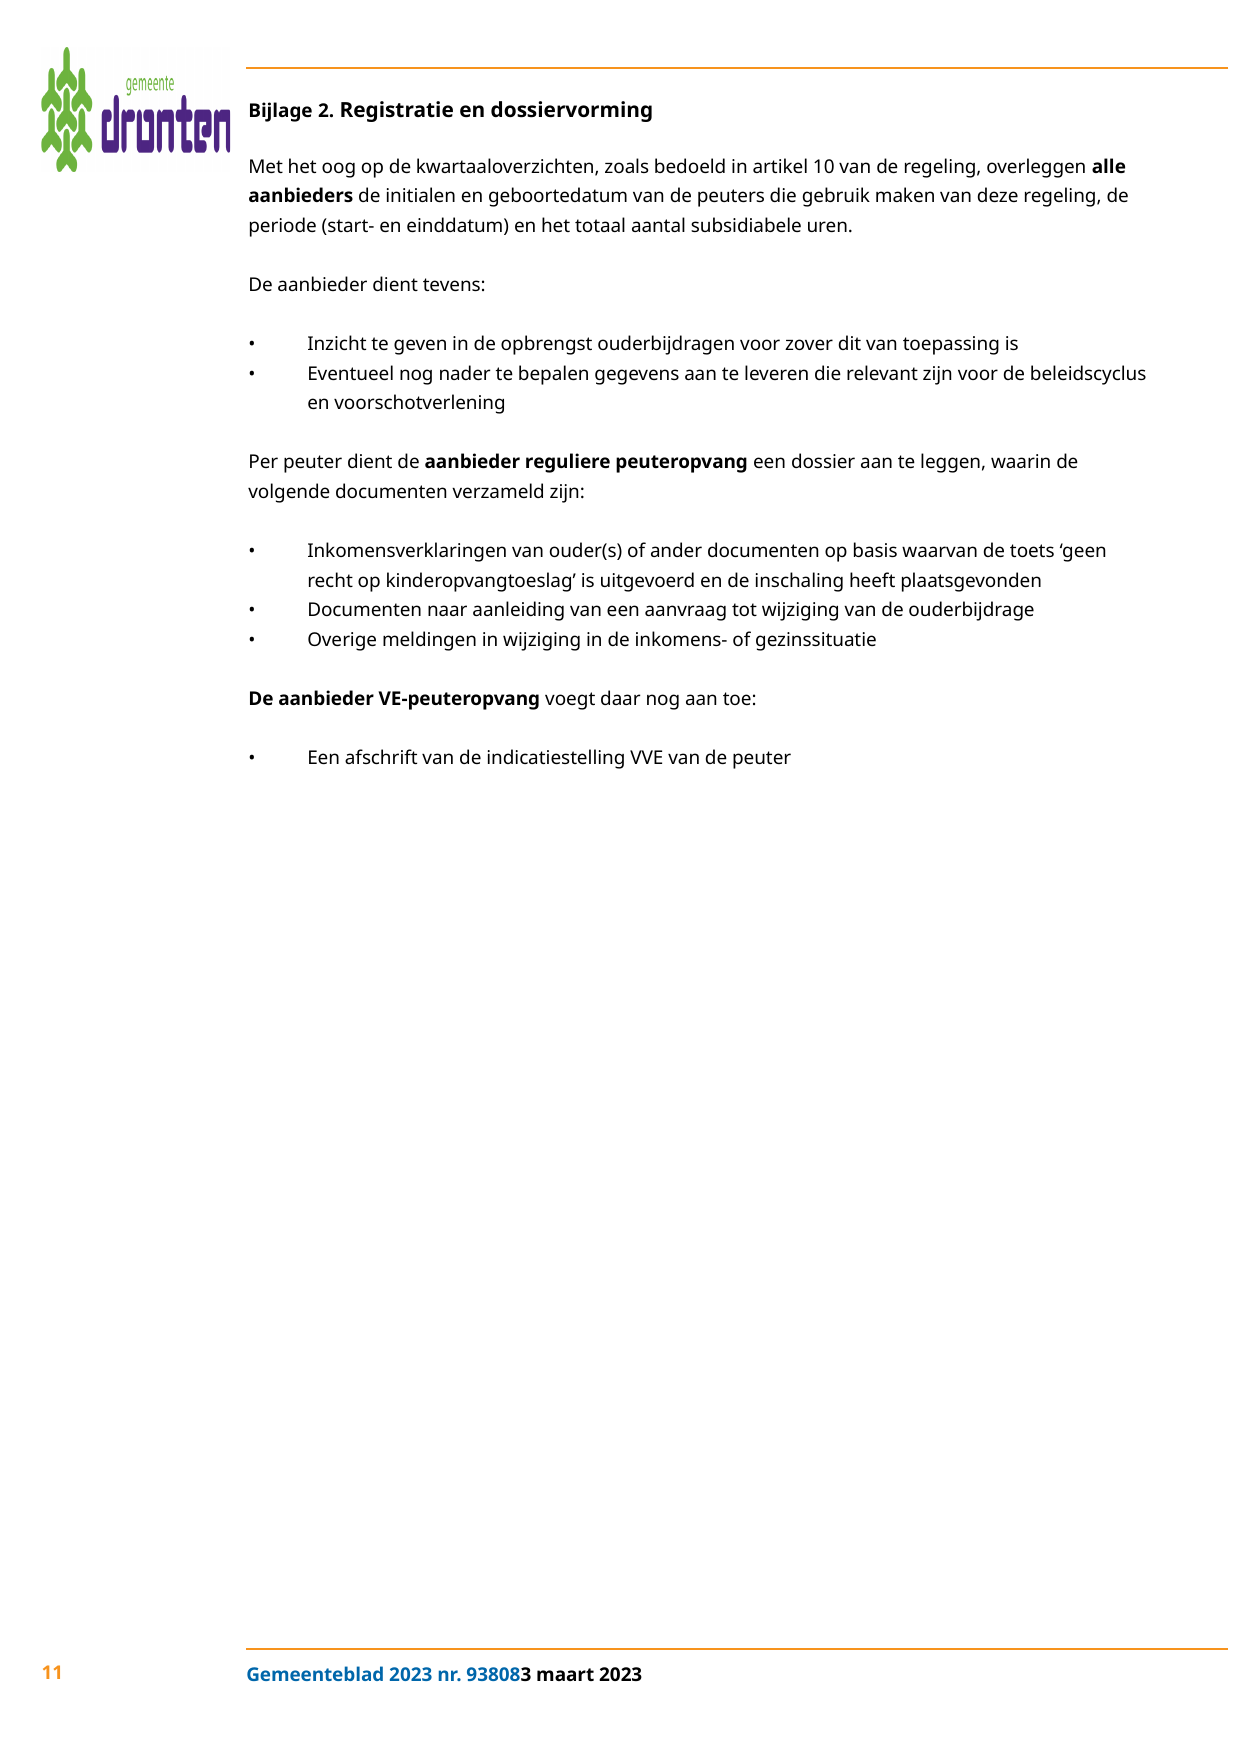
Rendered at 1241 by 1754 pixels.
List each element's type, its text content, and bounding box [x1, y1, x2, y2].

list Inkomensverklaringen van ouder(s) of ander documenten op basis waarvan de toets ‘geen recht op kinderopvangtoeslag’ is uitgevoerd en de inschaling heeft plaatsgevonden [248, 537, 1152, 593]
list Overige meldingen in wijziging in de inkomens- of gezinssituatie [248, 626, 1152, 652]
text De aanbieder VE-peuteropvang voegt daar nog aan toe: [248, 685, 1152, 711]
list Een afschrift van de indicatiestelling VVE van de peuter [248, 744, 1152, 770]
text Met het oog op de kwartaaloverzichten, zoals bedoeld in artikel 10 van de regeling, overleggen alle aanbieders de initialen en geboortedatum van de peuters die gebruik maken van deze regeling, de periode (start- en einddatum) en het totaal aantal subsidiabele uren. [248, 153, 1152, 238]
text De aanbieder dient tevens: [248, 271, 1152, 297]
text Bijlage 2. Registratie en dossiervorming [248, 95, 1152, 123]
list Inzicht te geven in de opbrengst ouderbijdragen voor zover dit van toepassing is [248, 330, 1152, 356]
text Per peuter dient de aanbieder reguliere peuteropvang een dossier aan te leggen, waarin de volgende documenten verzameld zijn: [248, 449, 1152, 504]
picture [41, 47, 231, 172]
list Eventueel nog nader te bepalen gegevens aan te leveren die relevant zijn voor de beleidscyclus en voorschotverlening [248, 360, 1152, 415]
list Documenten naar aanleiding van een aanvraag tot wijziging van de ouderbijdrage [248, 597, 1152, 622]
